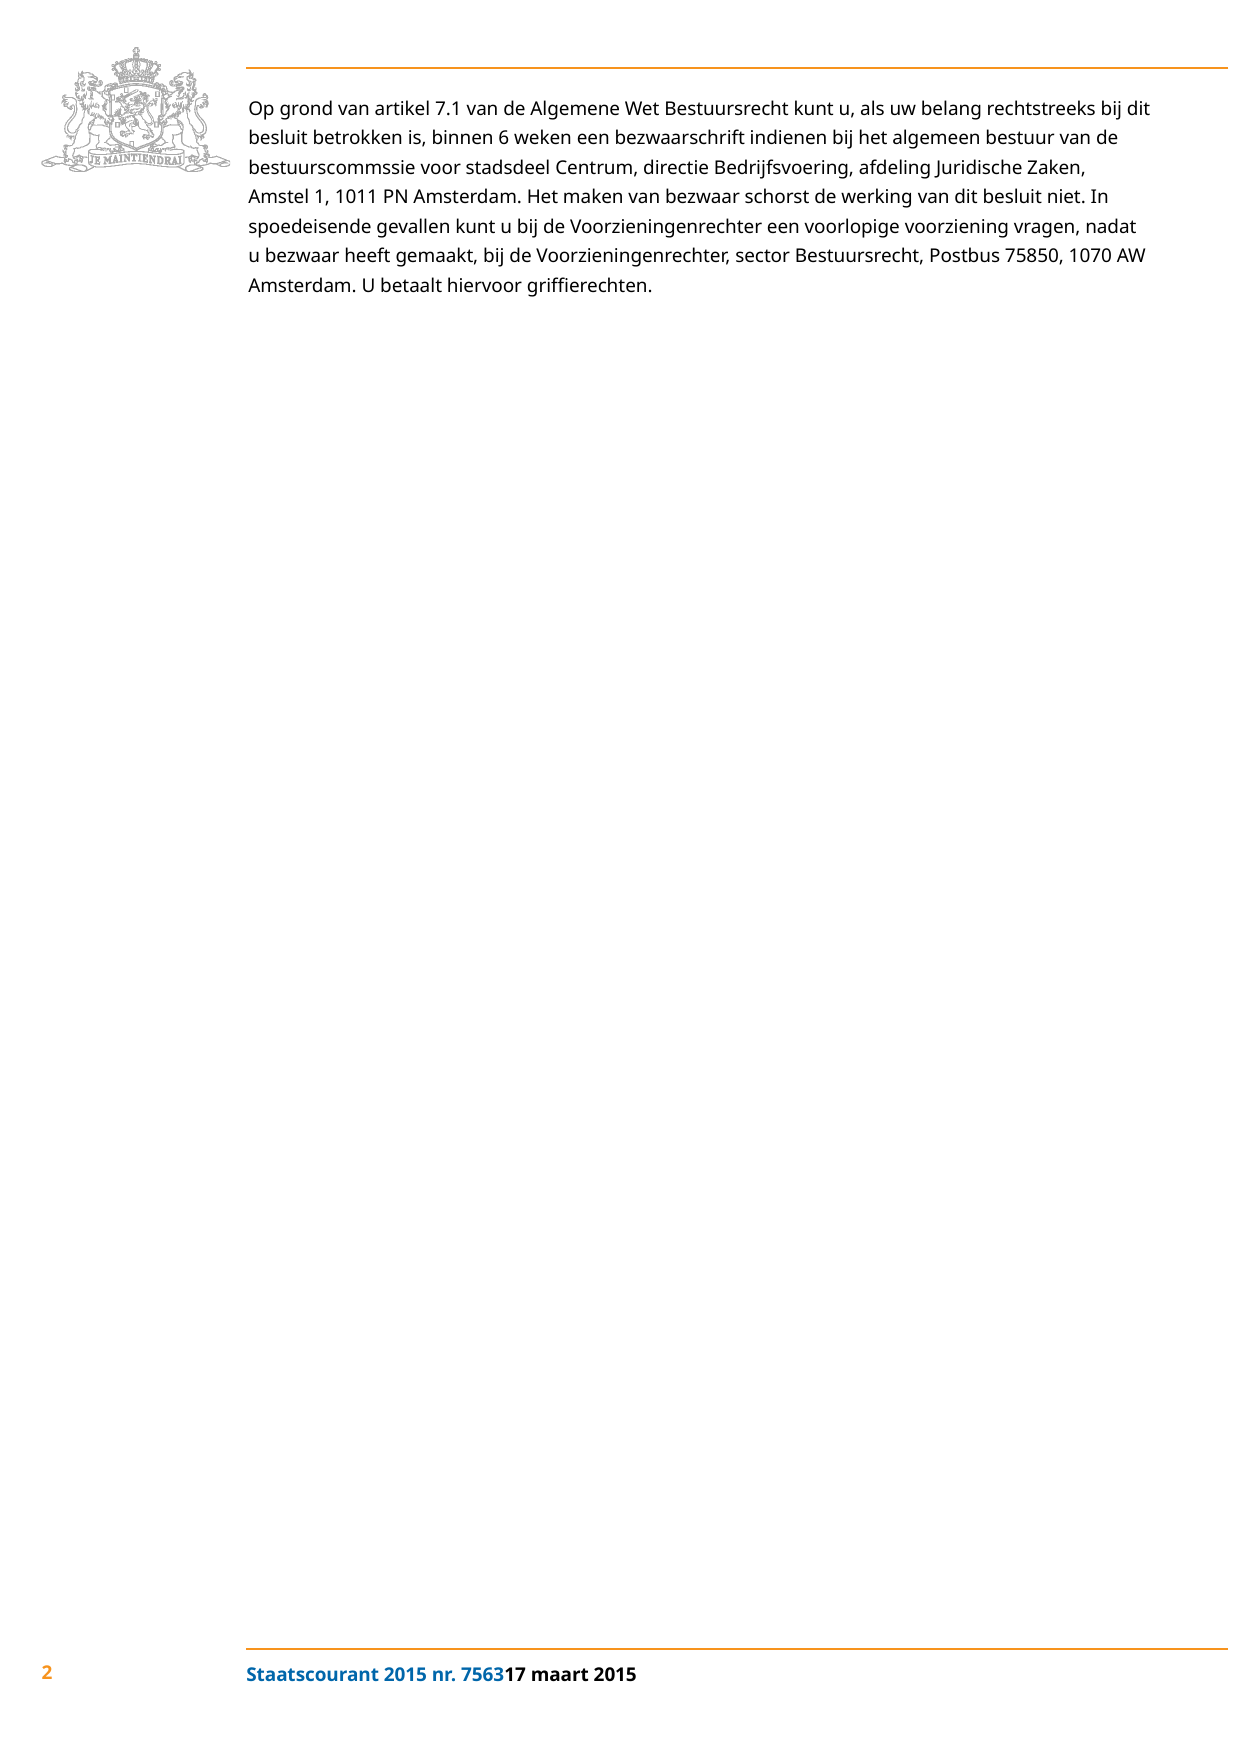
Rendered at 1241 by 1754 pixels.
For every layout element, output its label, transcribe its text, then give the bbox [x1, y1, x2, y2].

picture [41, 47, 231, 172]
text Op grond van artikel 7.1 van de Algemene Wet Bestuursrecht kunt u, als uw belang rechtstreeks bij dit besluit betrokken is, binnen 6 weken een bezwaarschrift indienen bij het algemeen bestuur van de bestuurscommssie voor stadsdeel Centrum, directie Bedrijfsvoering, afdeling Juridische Zaken, Amstel 1, 1011 PN Amsterdam. Het maken van bezwaar schorst de werking van dit besluit niet. In spoedeisende gevallen kunt u bij de Voorzieningenrechter een voorlopige voorziening vragen, nadat u bezwaar heeft gemaakt, bij de Voorzieningenrechter, sector Bestuursrecht, Postbus 75850, 1070 AW Amsterdam. U betaalt hiervoor griffierechten. [248, 95, 1152, 298]
